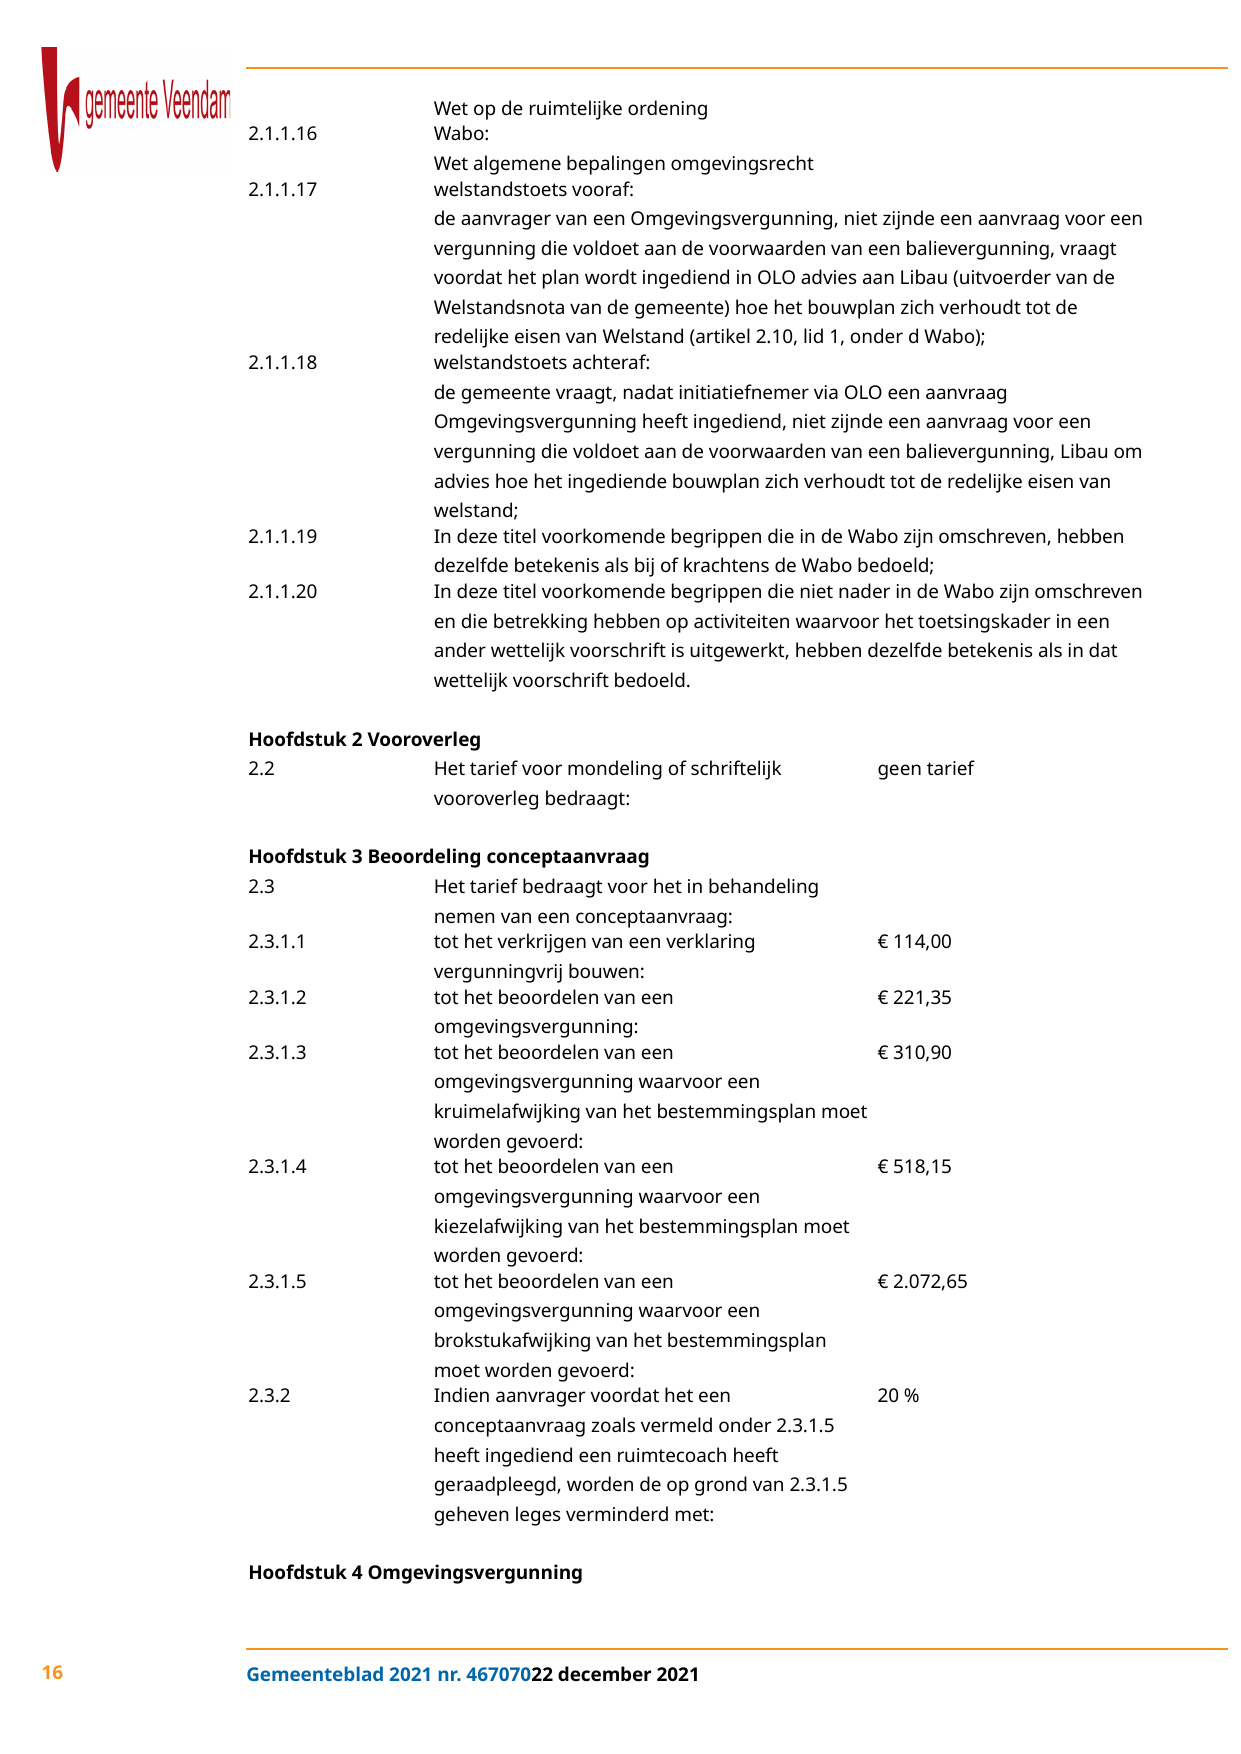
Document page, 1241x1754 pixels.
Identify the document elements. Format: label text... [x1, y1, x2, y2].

table_header 2.3 [248, 873, 433, 928]
table_cell 2.3.2 [248, 1383, 433, 1527]
table_cell [248, 95, 433, 121]
table_cell 2.1.1.19 [248, 523, 433, 578]
table_cell Indien aanvrager voordat het een conceptaanvraag zoals vermeld onder 2.3.1.5 heeft ingediend een ruimtecoach heeft geraadpleegd, worden de op grond van 2.3.1.5 geheven leges verminderd met: [434, 1383, 877, 1527]
table_cell 2.3.1.2 [248, 984, 433, 1039]
table_cell € 518,15 [877, 1154, 1152, 1268]
table_cell Wabo: Wet algemene bepalingen omgevingsrecht [434, 121, 1152, 176]
table_cell 2.3.1.1 [248, 929, 433, 984]
table_cell tot het beoordelen van een omgevingsvergunning waarvoor een brokstukafwijking van het bestemmingsplan moet worden gevoerd: [434, 1268, 877, 1383]
table_cell 2.3.1.5 [248, 1268, 433, 1383]
table_cell 2.3.1.4 [248, 1154, 433, 1268]
table_cell 2.1.1.18 [248, 350, 433, 523]
text Hoofdstuk 3 Beoordeling conceptaanvraag [248, 843, 1152, 869]
table_cell 20 % [877, 1383, 1152, 1527]
table_header [877, 873, 1152, 928]
table_header Het tarief voor mondeling of schriftelijk vooroverleg bedraagt: [434, 755, 877, 811]
table_cell € 114,00 [877, 929, 1152, 984]
text Hoofdstuk 4 Omgevingsvergunning [248, 1559, 1152, 1585]
table_cell tot het beoordelen van een omgevingsvergunning: [434, 984, 877, 1039]
table_cell welstandstoets vooraf: de aanvrager van een Omgevingsvergunning, niet zijnde een aanvraag voor een vergunning die voldoet aan de voorwaarden van een balievergunning, vraagt voordat het plan wordt ingediend in OLO advies aan Libau (uitvoerder van de Welstandsnota van de gemeente) hoe het bouwplan zich verhoudt tot de redelijke eisen van Welstand (artikel 2.10, lid 1, onder d Wabo); [434, 176, 1152, 349]
table_header geen tarief [877, 755, 1152, 811]
table_cell Wet op de ruimtelijke ordening [434, 95, 1152, 121]
table_header Het tarief bedraagt voor het in behandeling nemen van een conceptaanvraag: [434, 873, 877, 928]
table_cell welstandstoets achteraf: de gemeente vraagt, nadat initiatiefnemer via OLO een aanvraag Omgevingsvergunning heeft ingediend, niet zijnde een aanvraag voor een vergunning die voldoet aan de voorwaarden van een balievergunning, Libau om advies hoe het ingediende bouwplan zich verhoudt tot de redelijke eisen van welstand; [434, 350, 1152, 523]
table_cell In deze titel voorkomende begrippen die niet nader in de Wabo zijn omschreven en die betrekking hebben op activiteiten waarvoor het toetsingskader in een ander wettelijk voorschrift is uitgewerkt, hebben dezelfde betekenis als in dat wettelijk voorschrift bedoeld. [434, 579, 1152, 693]
table_cell tot het beoordelen van een omgevingsvergunning waarvoor een kiezelafwijking van het bestemmingsplan moet worden gevoerd: [434, 1154, 877, 1268]
table_cell € 310,90 [877, 1039, 1152, 1154]
table_cell 2.1.1.16 [248, 121, 433, 176]
table_cell € 2.072,65 [877, 1268, 1152, 1383]
table_cell tot het beoordelen van een omgevingsvergunning waarvoor een kruimelafwijking van het bestemmingsplan moet worden gevoerd: [434, 1039, 877, 1154]
table_header 2.2 [248, 755, 433, 811]
picture [41, 47, 231, 172]
table_cell In deze titel voorkomende begrippen die in de Wabo zijn omschreven, hebben dezelfde betekenis als bij of krachtens de Wabo bedoeld; [434, 523, 1152, 578]
table_cell tot het verkrijgen van een verklaring vergunningvrij bouwen: [434, 929, 877, 984]
table_cell 2.1.1.17 [248, 176, 433, 349]
text Hoofdstuk 2 Vooroverleg [248, 726, 1152, 751]
table_cell 2.3.1.3 [248, 1039, 433, 1154]
table_cell 2.1.1.20 [248, 579, 433, 693]
table_cell € 221,35 [877, 984, 1152, 1039]
